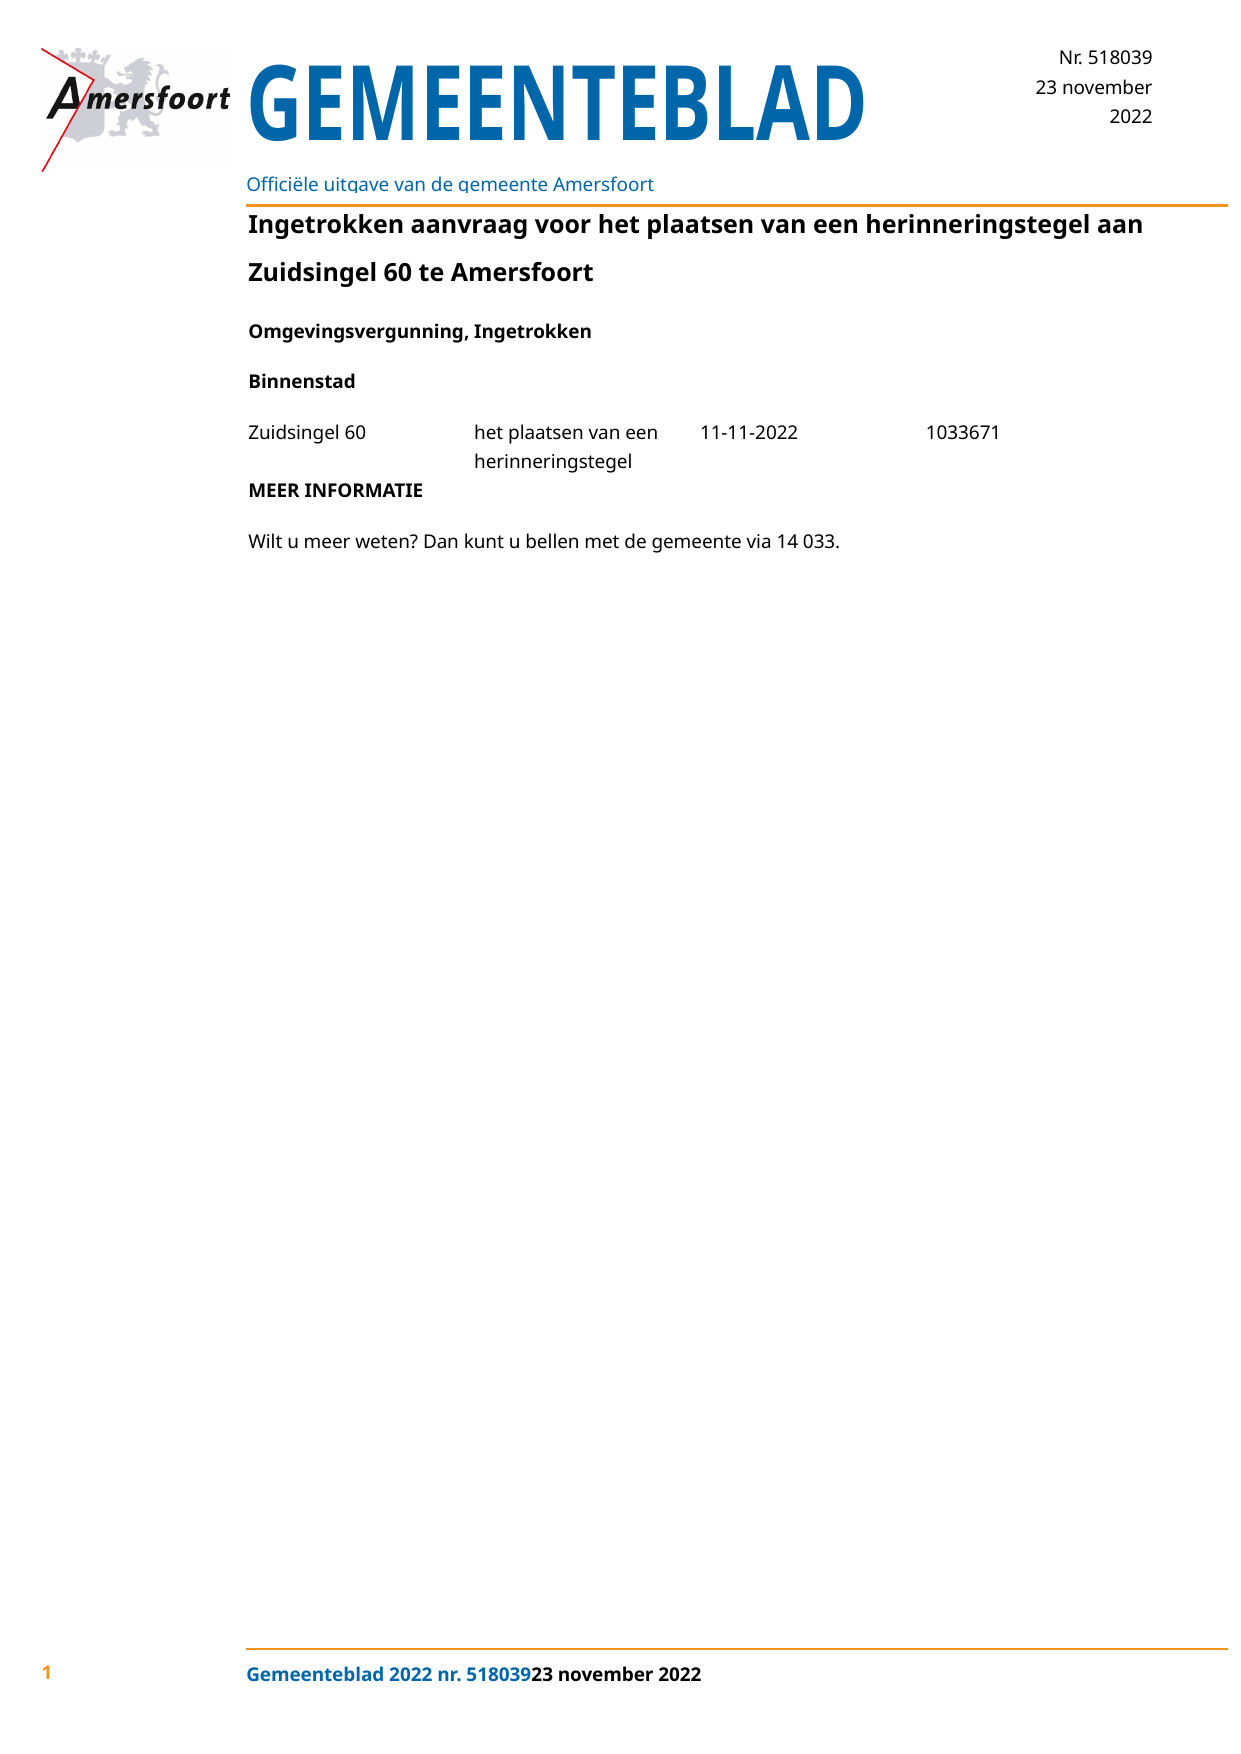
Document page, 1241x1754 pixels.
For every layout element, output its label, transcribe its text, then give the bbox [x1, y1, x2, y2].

text Omgevingsvergunning, Ingetrokken [248, 318, 1152, 344]
table_header Zuidsingel 60 [248, 419, 474, 474]
text Binnenstad [248, 368, 1152, 394]
text MEER INFORMATIE [248, 477, 1152, 503]
table_header 1033671 [926, 419, 1152, 474]
table_header 11-11-2022 [700, 419, 926, 474]
table_header het plaatsen van een herinneringstegel [474, 419, 700, 474]
picture [41, 47, 231, 172]
text Ingetrokken aanvraag voor het plaatsen van een herinneringstegel aan Zuidsingel 60 te Amersfoort [248, 207, 1152, 288]
text Wilt u meer weten? Dan kunt u bellen met de gemeente via 14 033. [248, 528, 1152, 553]
